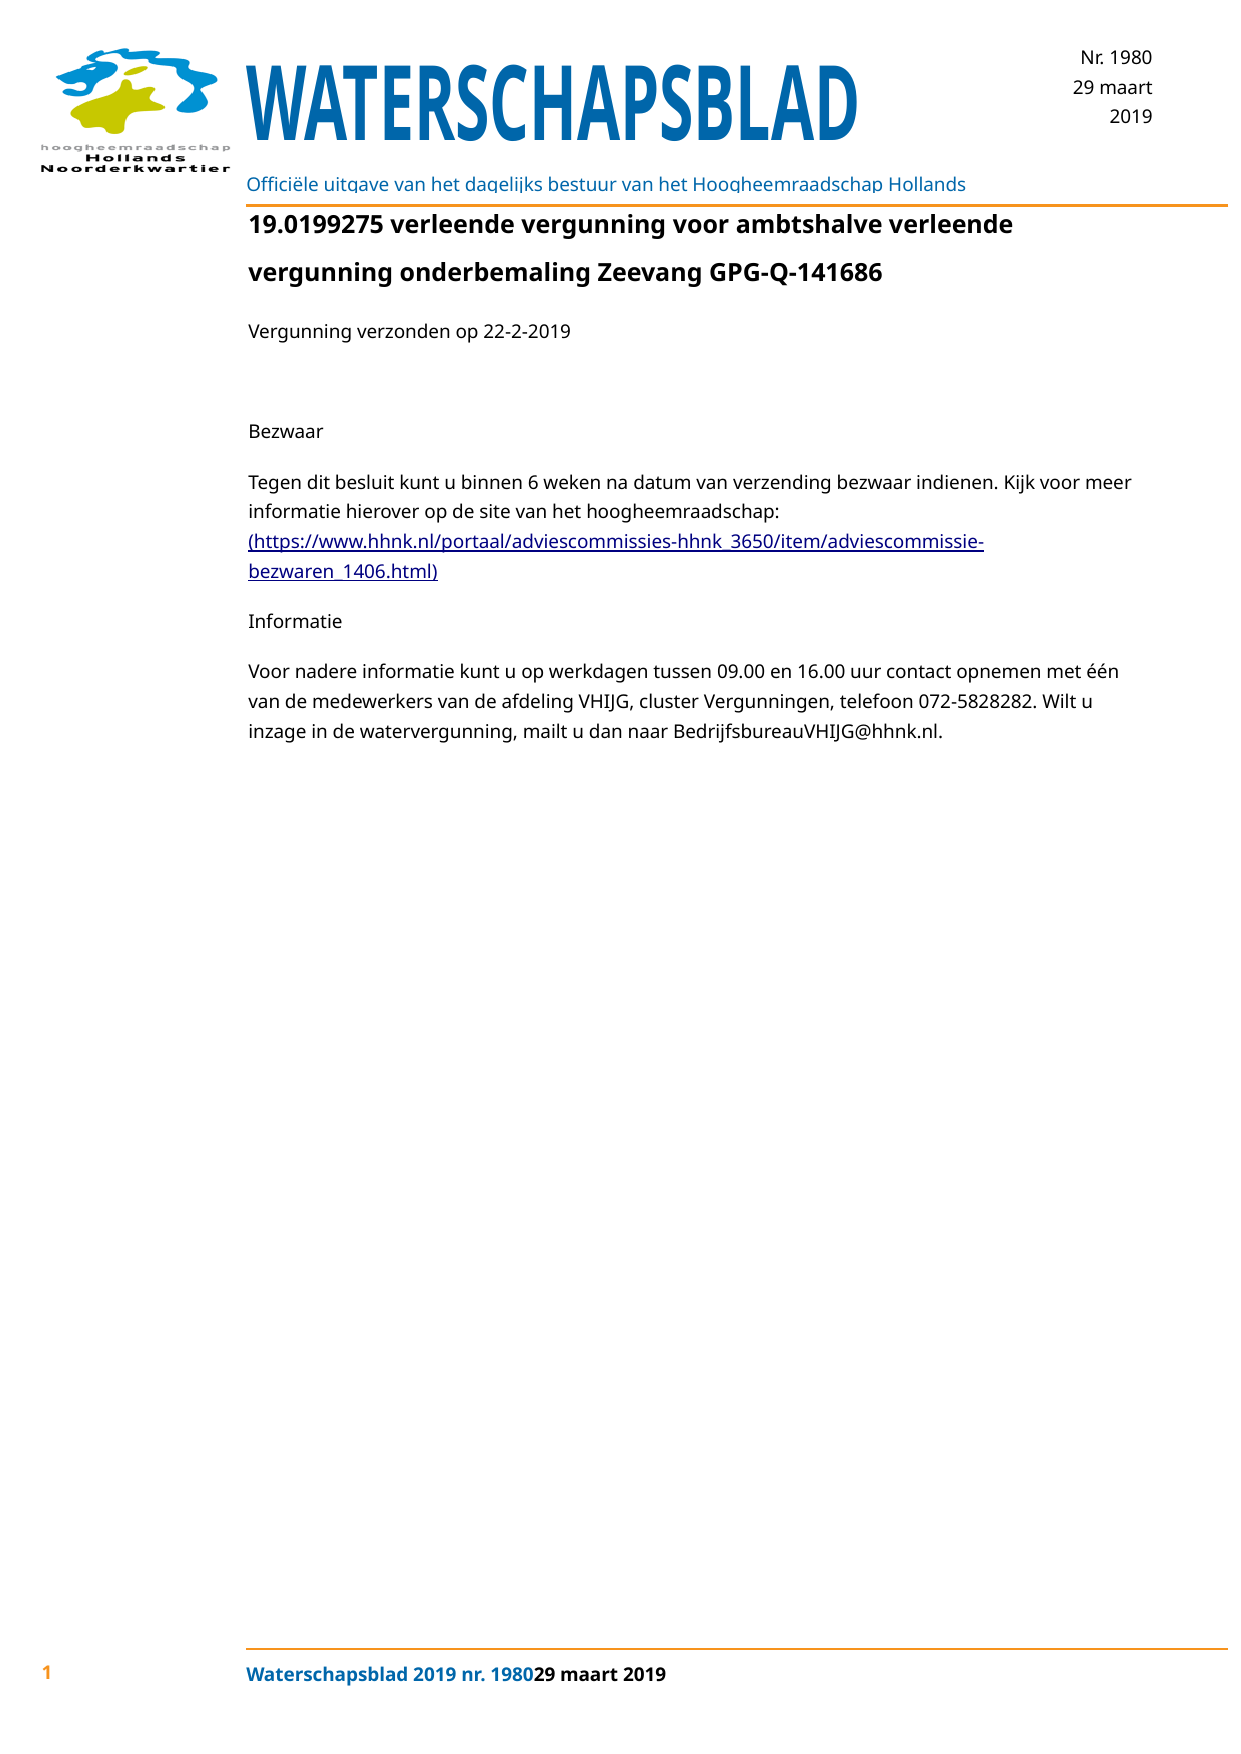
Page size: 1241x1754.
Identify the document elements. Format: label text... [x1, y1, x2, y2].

text Tegen dit besluit kunt u binnen 6 weken na datum van verzending bezwaar indienen. Kijk voor meer informatie hierover op de site van het hoogheemraadschap: (https://www.hhnk.nl/portaal/adviescommissies-hhnk_3650/item/adviescommissie-bezwaren_1406.html) [248, 469, 1152, 584]
text Voor nadere informatie kunt u op werkdagen tussen 09.00 en 16.00 uur contact opnemen met één van de medewerkers van de afdeling VHIJG, cluster Vergunningen, telefoon 072-5828282. Wilt u inzage in de watervergunning, mailt u dan naar BedrijfsbureauVHIJG@hhnk.nl. [248, 659, 1152, 744]
text Vergunning verzonden op 22-2-2019 [248, 318, 1152, 344]
text Bezwaar [248, 419, 1152, 444]
text Informatie [248, 608, 1152, 634]
text 19.0199275 verleende vergunning voor ambtshalve verleende vergunning onderbemaling Zeevang GPG-Q-141686 [248, 207, 1152, 288]
picture [41, 47, 231, 172]
